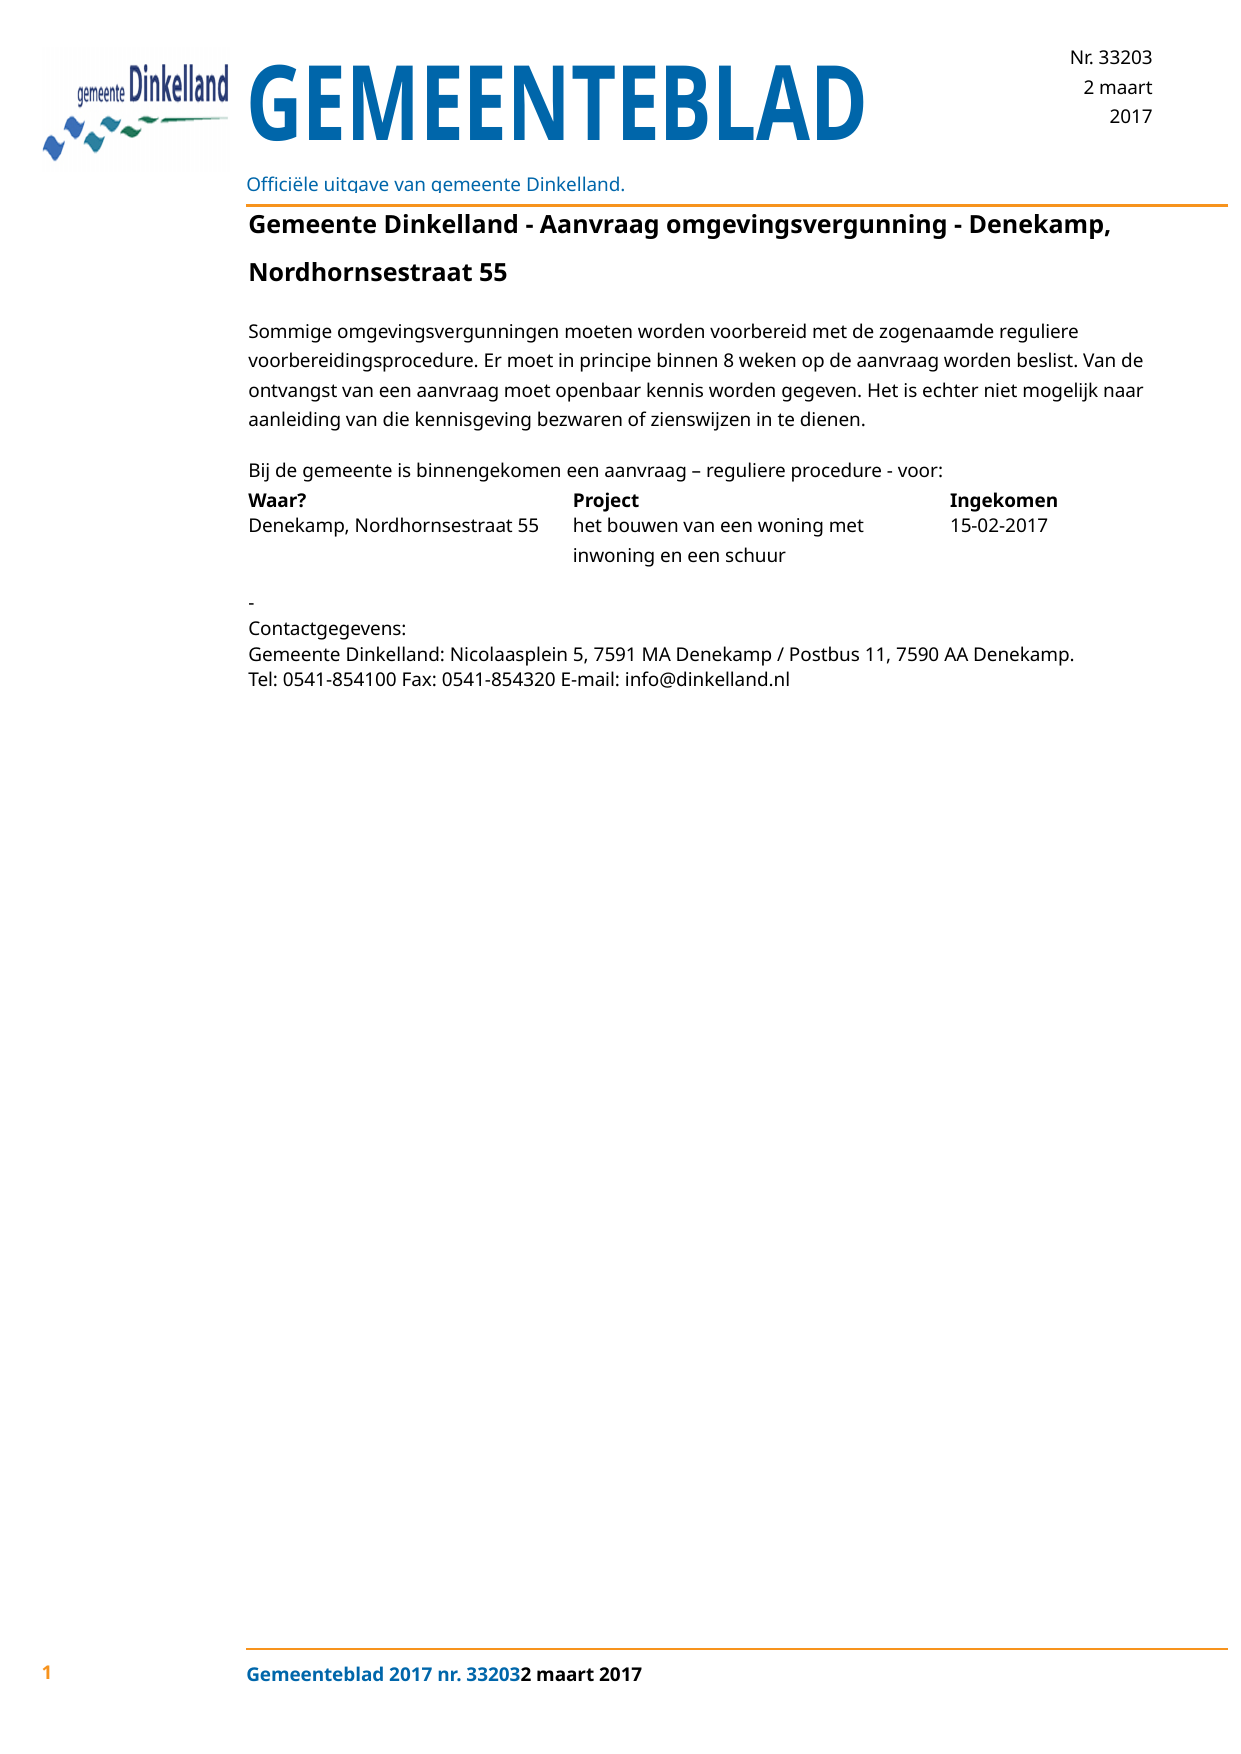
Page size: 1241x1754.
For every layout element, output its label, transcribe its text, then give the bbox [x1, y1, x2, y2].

text Sommige omgevingsvergunningen moeten worden voorbereid met de zogenaamde reguliere voorbereidingsprocedure. Er moet in principe binnen 8 weken op de aanvraag worden beslist. Van de ontvangst van een aanvraag moet openbaar kennis worden gegeven. Het is echter niet mogelijk naar aanleiding van die kennisgeving bezwaren of zienswijzen in te dienen. [248, 318, 1152, 432]
picture [41, 47, 231, 172]
table_header Waar? [248, 487, 573, 512]
table_cell het bouwen van een woning met inwoning en een schuur [573, 513, 950, 568]
text Gemeente Dinkelland: Nicolaasplein 5, 7591 MA Denekamp / Postbus 11, 7590 AA Denekamp. [248, 641, 1152, 666]
table_header Ingekomen [950, 487, 1152, 512]
text Contactgegevens: [248, 615, 1152, 641]
text Bij de gemeente is binnengekomen een aanvraag – reguliere procedure - voor: [248, 457, 1152, 483]
table_cell Denekamp, Nordhornsestraat 55 [248, 513, 573, 568]
text - [248, 589, 1152, 615]
table_cell 15-02-2017 [950, 513, 1152, 568]
text Gemeente Dinkelland - Aanvraag omgevingsvergunning - Denekamp, Nordhornsestraat 55 [248, 207, 1152, 288]
text Tel: 0541-854100 Fax: 0541-854320 E-mail: info@dinkelland.nl [248, 666, 1152, 692]
table_header Project [573, 487, 950, 512]
